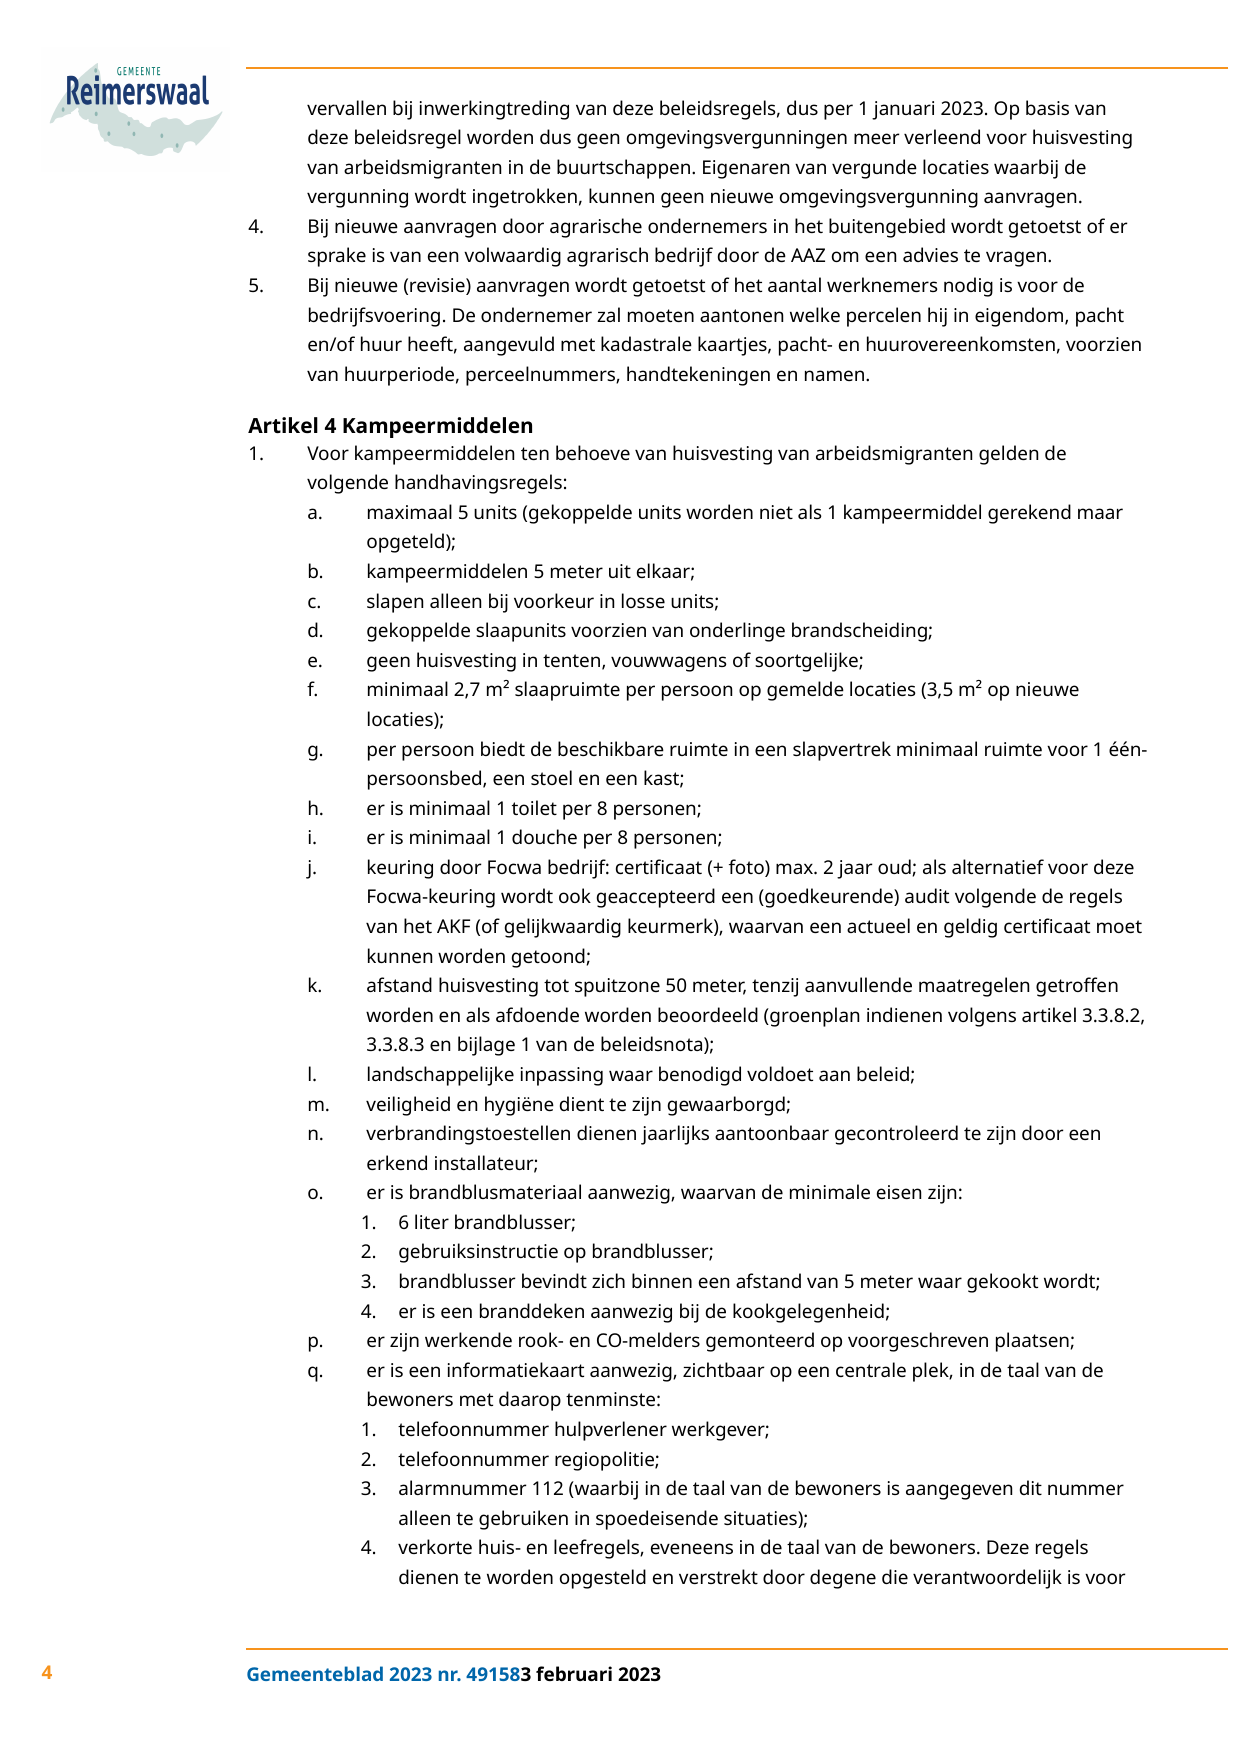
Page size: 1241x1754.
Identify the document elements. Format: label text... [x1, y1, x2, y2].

list brandblusser bevindt zich binnen een afstand van 5 meter waar gekookt wordt; [361, 1268, 1152, 1294]
list veiligheid en hygiëne dient te zijn gewaarborgd; [307, 1091, 1152, 1116]
list er is een branddeken aanwezig bij de kookgelegenheid; [361, 1298, 1152, 1323]
list gekoppelde slaapunits voorzien van onderlinge brandscheiding; [307, 617, 1152, 643]
picture [41, 47, 231, 172]
text Artikel 4 Kampeermiddelen [248, 411, 1152, 440]
list geen huisvesting in tenten, vouwwagens of soortgelijke; [307, 647, 1152, 673]
list er is brandblusmateriaal aanwezig, waarvan de minimale eisen zijn: [307, 1179, 1152, 1205]
list alarmnummer 112 (waarbij in de taal van de bewoners is aangegeven dit nummer alleen te gebruiken in spoedeisende situaties); [361, 1475, 1152, 1531]
list 6 liter brandblusser; [361, 1209, 1152, 1235]
list minimaal 2,7 m² slaapruimte per persoon op gemelde locaties (3,5 m² op nieuwe locaties); [307, 677, 1152, 732]
list kampeermiddelen 5 meter uit elkaar; [307, 558, 1152, 584]
list verkorte huis- en leefregels, eveneens in de taal van de bewoners. Deze regels dienen te worden opgesteld en verstrekt door degene die verantwoordelijk is voor [361, 1534, 1152, 1590]
list maximaal 5 units (gekoppelde units worden niet als 1 kampeermiddel gerekend maar opgeteld); [307, 499, 1152, 554]
list vervallen bij inwerkingtreding van deze beleidsregels, dus per 1 januari 2023. Op basis van deze beleidsregel worden dus geen omgevingsvergunningen meer verleend voor huisvesting van arbeidsmigranten in de buurtschappen. Eigenaren van vergunde locaties waarbij de vergunning wordt ingetrokken, kunnen geen nieuwe omgevingsvergunning aanvragen. [248, 95, 1152, 209]
list landschappelijke inpassing waar benodigd voldoet aan beleid; [307, 1061, 1152, 1087]
list er is minimaal 1 douche per 8 personen; [307, 824, 1152, 850]
list Voor kampeermiddelen ten behoeve van huisvesting van arbeidsmigranten gelden de volgende handhavingsregels: [248, 440, 1152, 495]
list verbrandingstoestellen dienen jaarlijks aantoonbaar gecontroleerd te zijn door een erkend installateur; [307, 1120, 1152, 1176]
list telefoonnummer regiopolitie; [361, 1446, 1152, 1471]
list Bij nieuwe (revisie) aanvragen wordt getoetst of het aantal werknemers nodig is voor de bedrijfsvoering. De ondernemer zal moeten aantonen welke percelen hij in eigendom, pacht en/of huur heeft, aangevuld met kadastrale kaartjes, pacht- en huurovereenkomsten, voorzien van huurperiode, perceelnummers, handtekeningen en namen. [248, 272, 1152, 387]
list slapen alleen bij voorkeur in losse units; [307, 588, 1152, 613]
list gebruiksinstructie op brandblusser; [361, 1239, 1152, 1264]
list er zijn werkende rook- en CO-melders gemonteerd op voorgeschreven plaatsen; [307, 1327, 1152, 1353]
list er is een informatiekaart aanwezig, zichtbaar op een centrale plek, in de taal van de bewoners met daarop tenminste: [307, 1357, 1152, 1412]
list telefoonnummer hulpverlener werkgever; [361, 1416, 1152, 1442]
list Bij nieuwe aanvragen door agrarische ondernemers in het buitengebied wordt getoetst of er sprake is van een volwaardig agrarisch bedrijf door de AAZ om een advies te vragen. [248, 213, 1152, 268]
list keuring door Focwa bedrijf: certificaat (+ foto) max. 2 jaar oud; als alternatief voor deze Focwa-keuring wordt ook geaccepteerd een (goedkeurende) audit volgende de regels van het AKF (of gelijkwaardig keurmerk), waarvan een actueel en geldig certificaat moet kunnen worden getoond; [307, 854, 1152, 968]
list per persoon biedt de beschikbare ruimte in een slapvertrek minimaal ruimte voor 1 één-persoonsbed, een stoel en een kast; [307, 736, 1152, 791]
list er is minimaal 1 toilet per 8 personen; [307, 795, 1152, 821]
list afstand huisvesting tot spuitzone 50 meter, tenzij aanvullende maatregelen getroffen worden en als afdoende worden beoordeeld (groenplan indienen volgens artikel 3.3.8.2, 3.3.8.3 en bijlage 1 van de beleidsnota); [307, 972, 1152, 1057]
